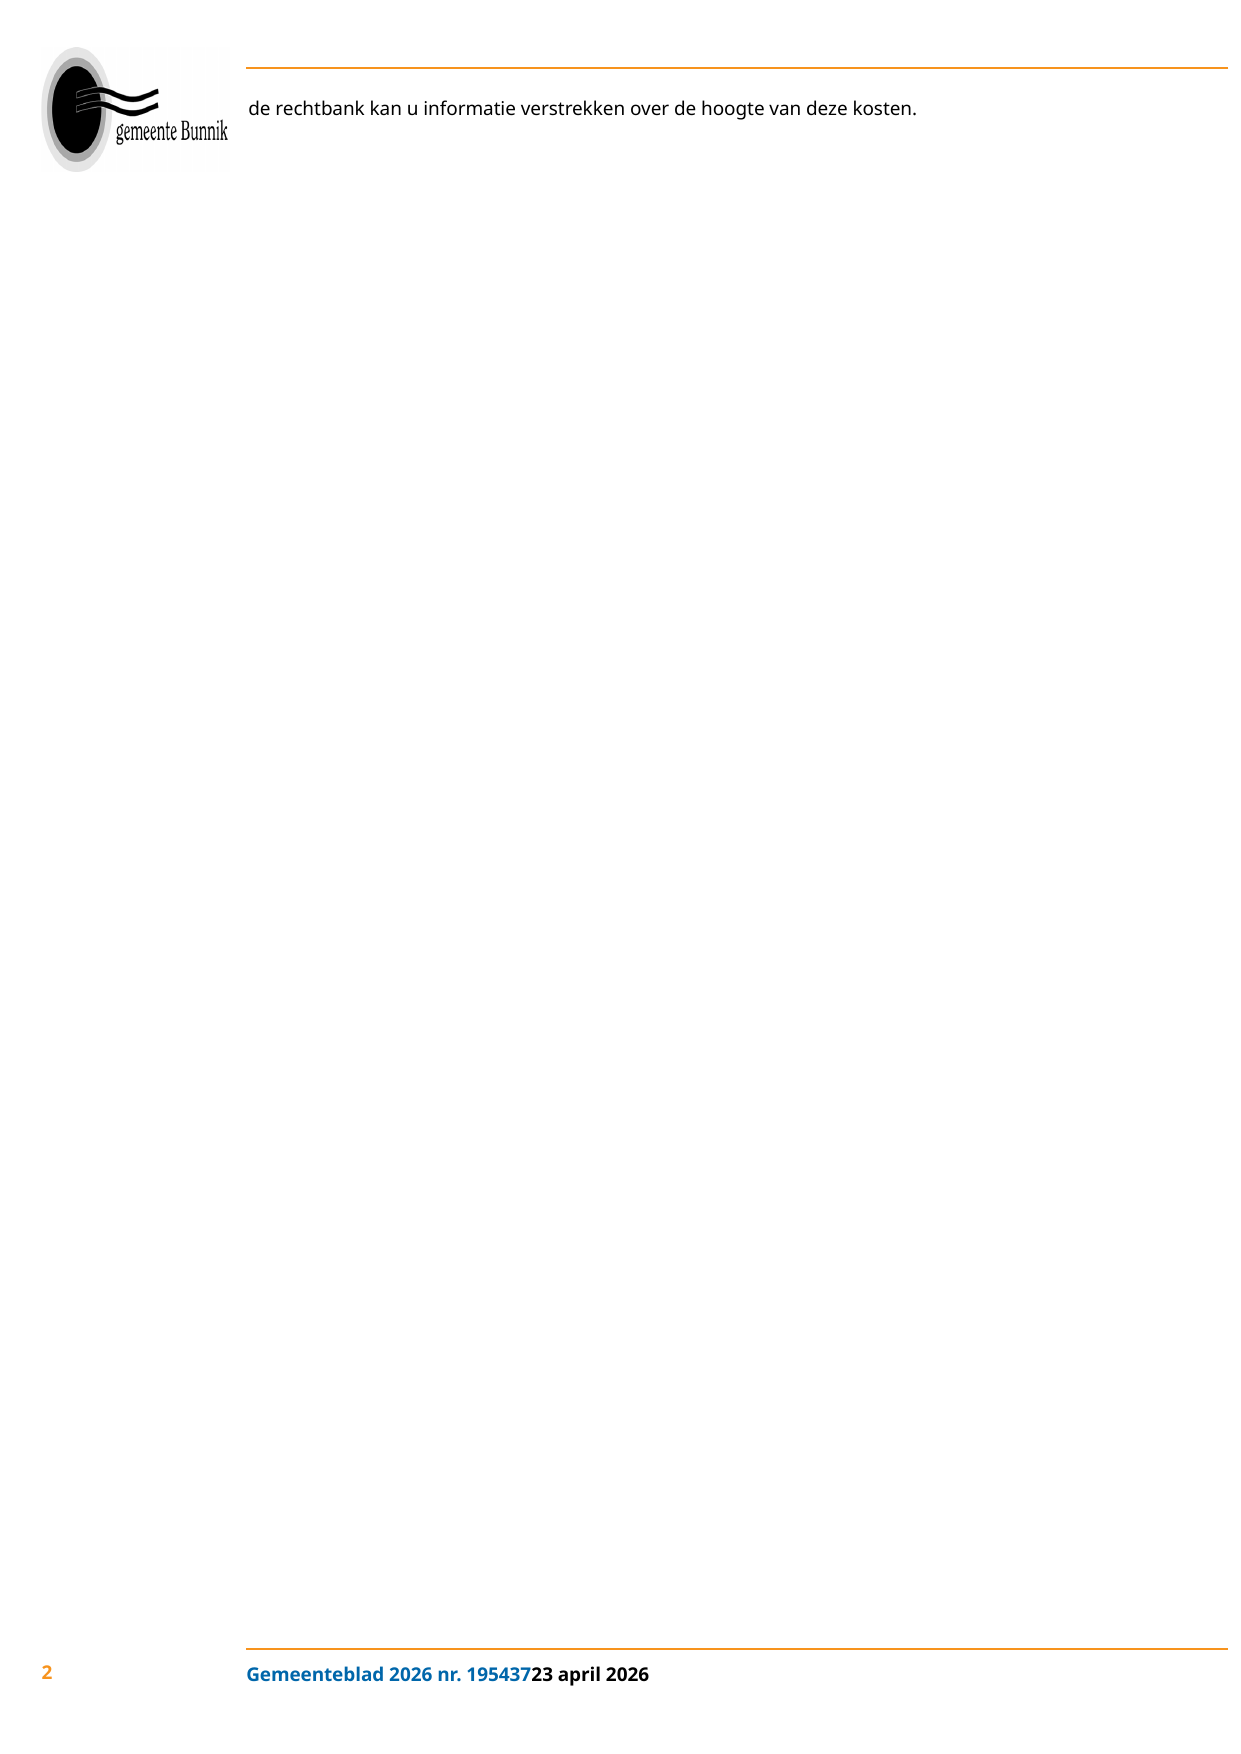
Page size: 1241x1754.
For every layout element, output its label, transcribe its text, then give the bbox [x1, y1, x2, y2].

picture [41, 47, 231, 172]
text de rechtbank kan u informatie verstrekken over de hoogte van deze kosten. [248, 95, 1152, 121]
